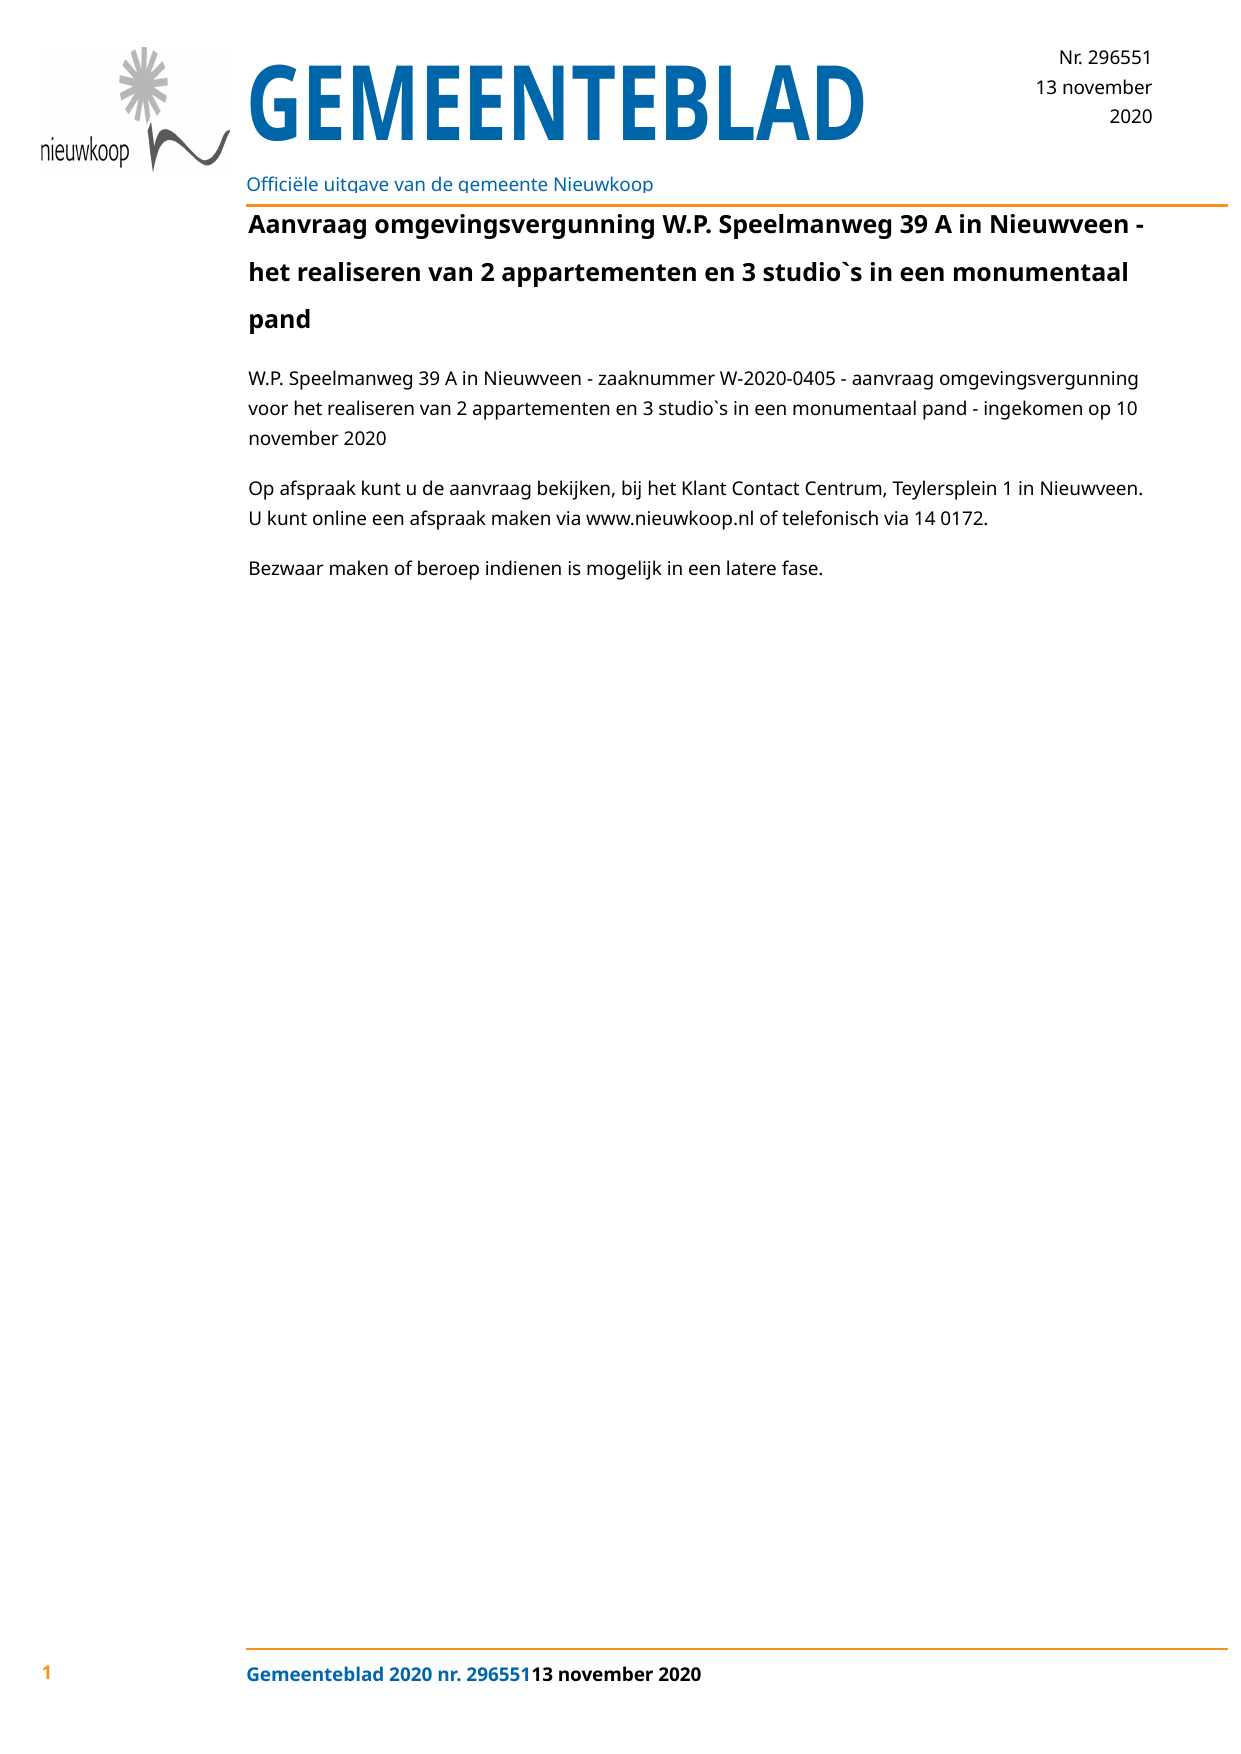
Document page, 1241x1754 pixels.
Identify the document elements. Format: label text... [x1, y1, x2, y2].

text Aanvraag omgevingsvergunning W.P. Speelmanweg 39 A in Nieuwveen - het realiseren van 2 appartementen en 3 studio`s in een monumentaal pand [248, 207, 1152, 336]
text Op afspraak kunt u de aanvraag bekijken, bij het Klant Contact Centrum, Teylersplein 1 in Nieuwveen. U kunt online een afspraak maken via www.nieuwkoop.nl of telefonisch via 14 0172. [248, 475, 1152, 530]
text Bezwaar maken of beroep indienen is mogelijk in een latere fase. [248, 555, 1152, 581]
picture [41, 47, 231, 172]
text W.P. Speelmanweg 39 A in Nieuwveen - zaaknummer W-2020-0405 - aanvraag omgevingsvergunning voor het realiseren van 2 appartementen en 3 studio`s in een monumentaal pand - ingekomen op 10 november 2020 [248, 366, 1152, 450]
